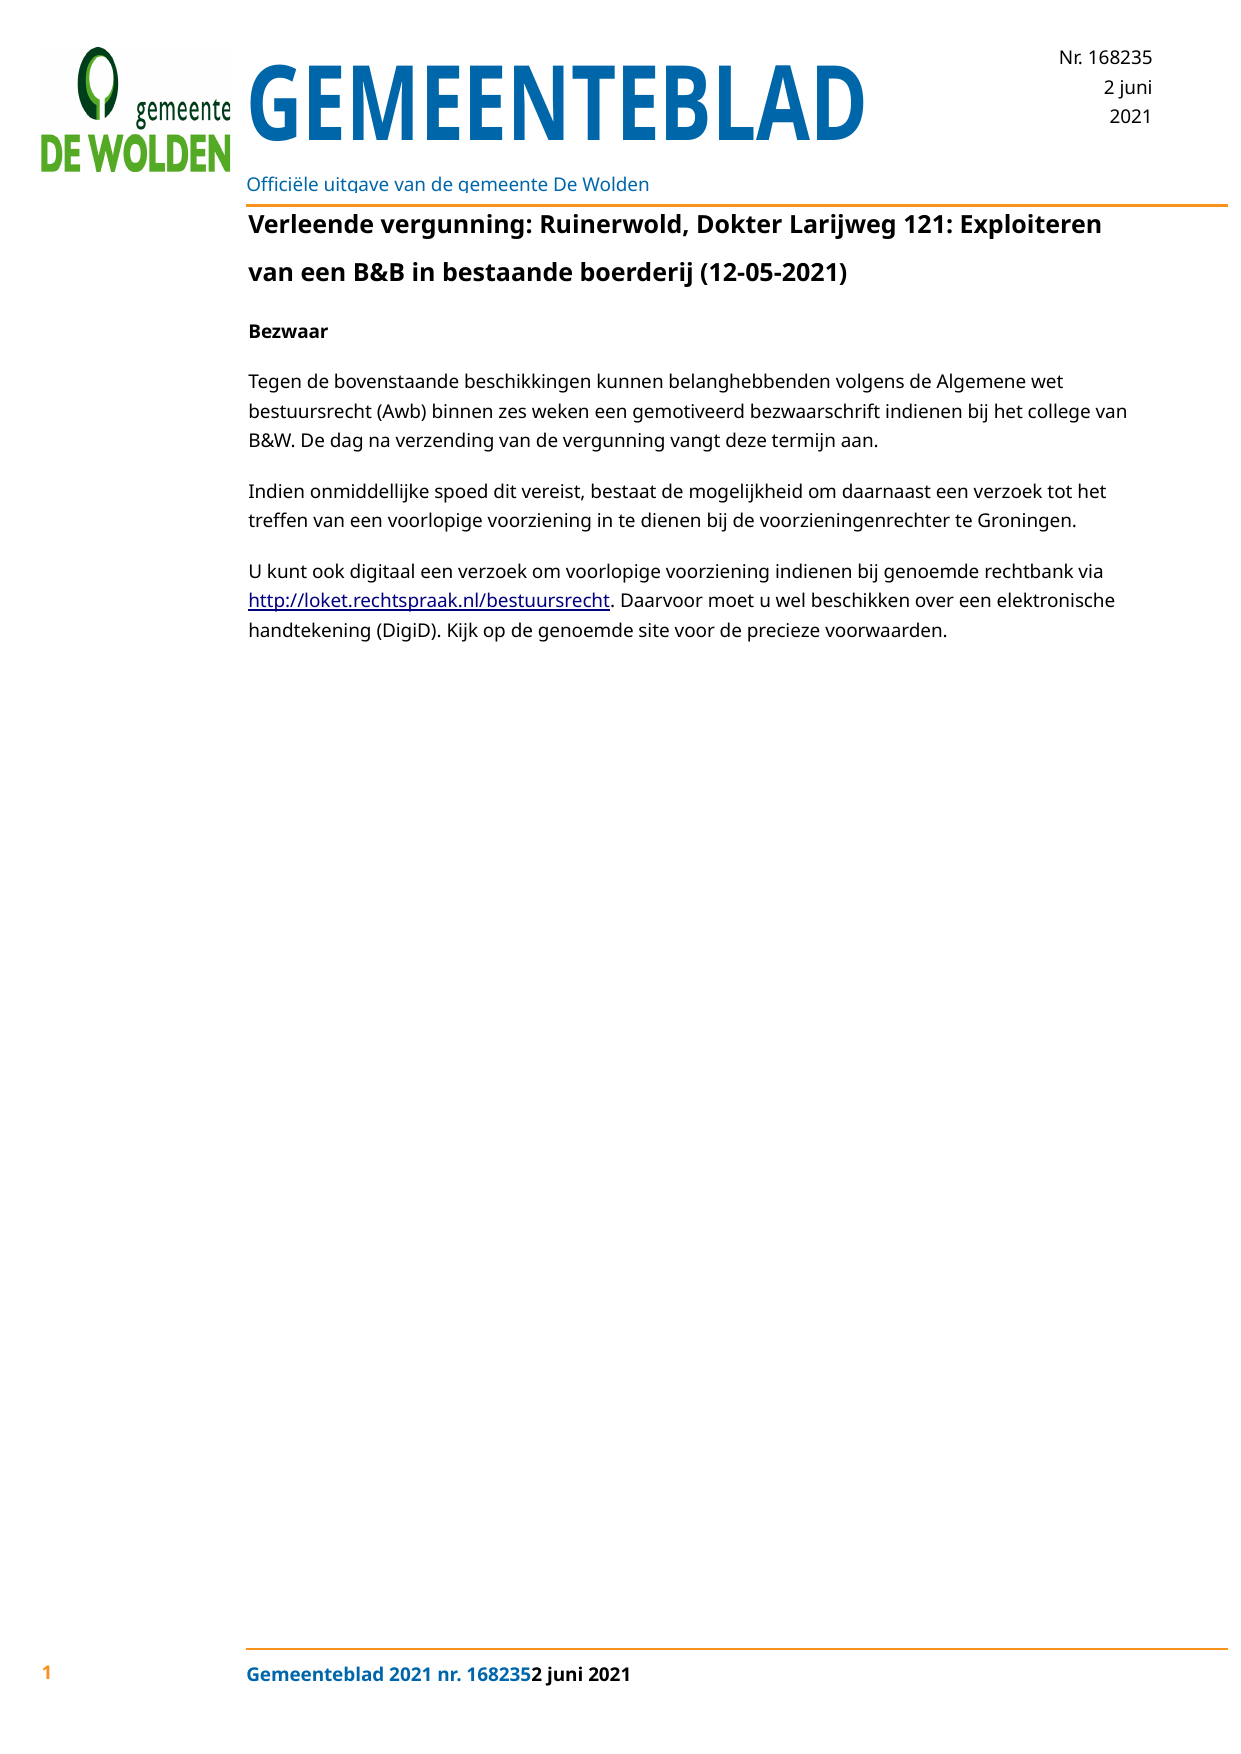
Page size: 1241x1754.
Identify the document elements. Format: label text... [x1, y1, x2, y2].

text Tegen de bovenstaande beschikkingen kunnen belanghebbenden volgens de Algemene wet bestuursrecht (Awb) binnen zes weken een gemotiveerd bezwaarschrift indienen bij het college van B&W. De dag na verzending van de vergunning vangt deze termijn aan. [248, 368, 1152, 453]
text Bezwaar [248, 318, 1152, 344]
text Indien onmiddellijke spoed dit vereist, bestaat de mogelijkheid om daarnaast een verzoek tot het treffen van een voorlopige voorziening in te dienen bij de voorzieningenrechter te Groningen. [248, 478, 1152, 533]
text Verleende vergunning: Ruinerwold, Dokter Larijweg 121: Exploiteren van een B&B in bestaande boerderij (12-05-2021) [248, 207, 1152, 288]
text U kunt ook digitaal een verzoek om voorlopige voorziening indienen bij genoemde rechtbank via http://loket.rechtspraak.nl/bestuursrecht. Daarvoor moet u wel beschikken over een elektronische handtekening (DigiD). Kijk op de genoemde site voor de precieze voorwaarden. [248, 558, 1152, 643]
picture [41, 47, 231, 172]
